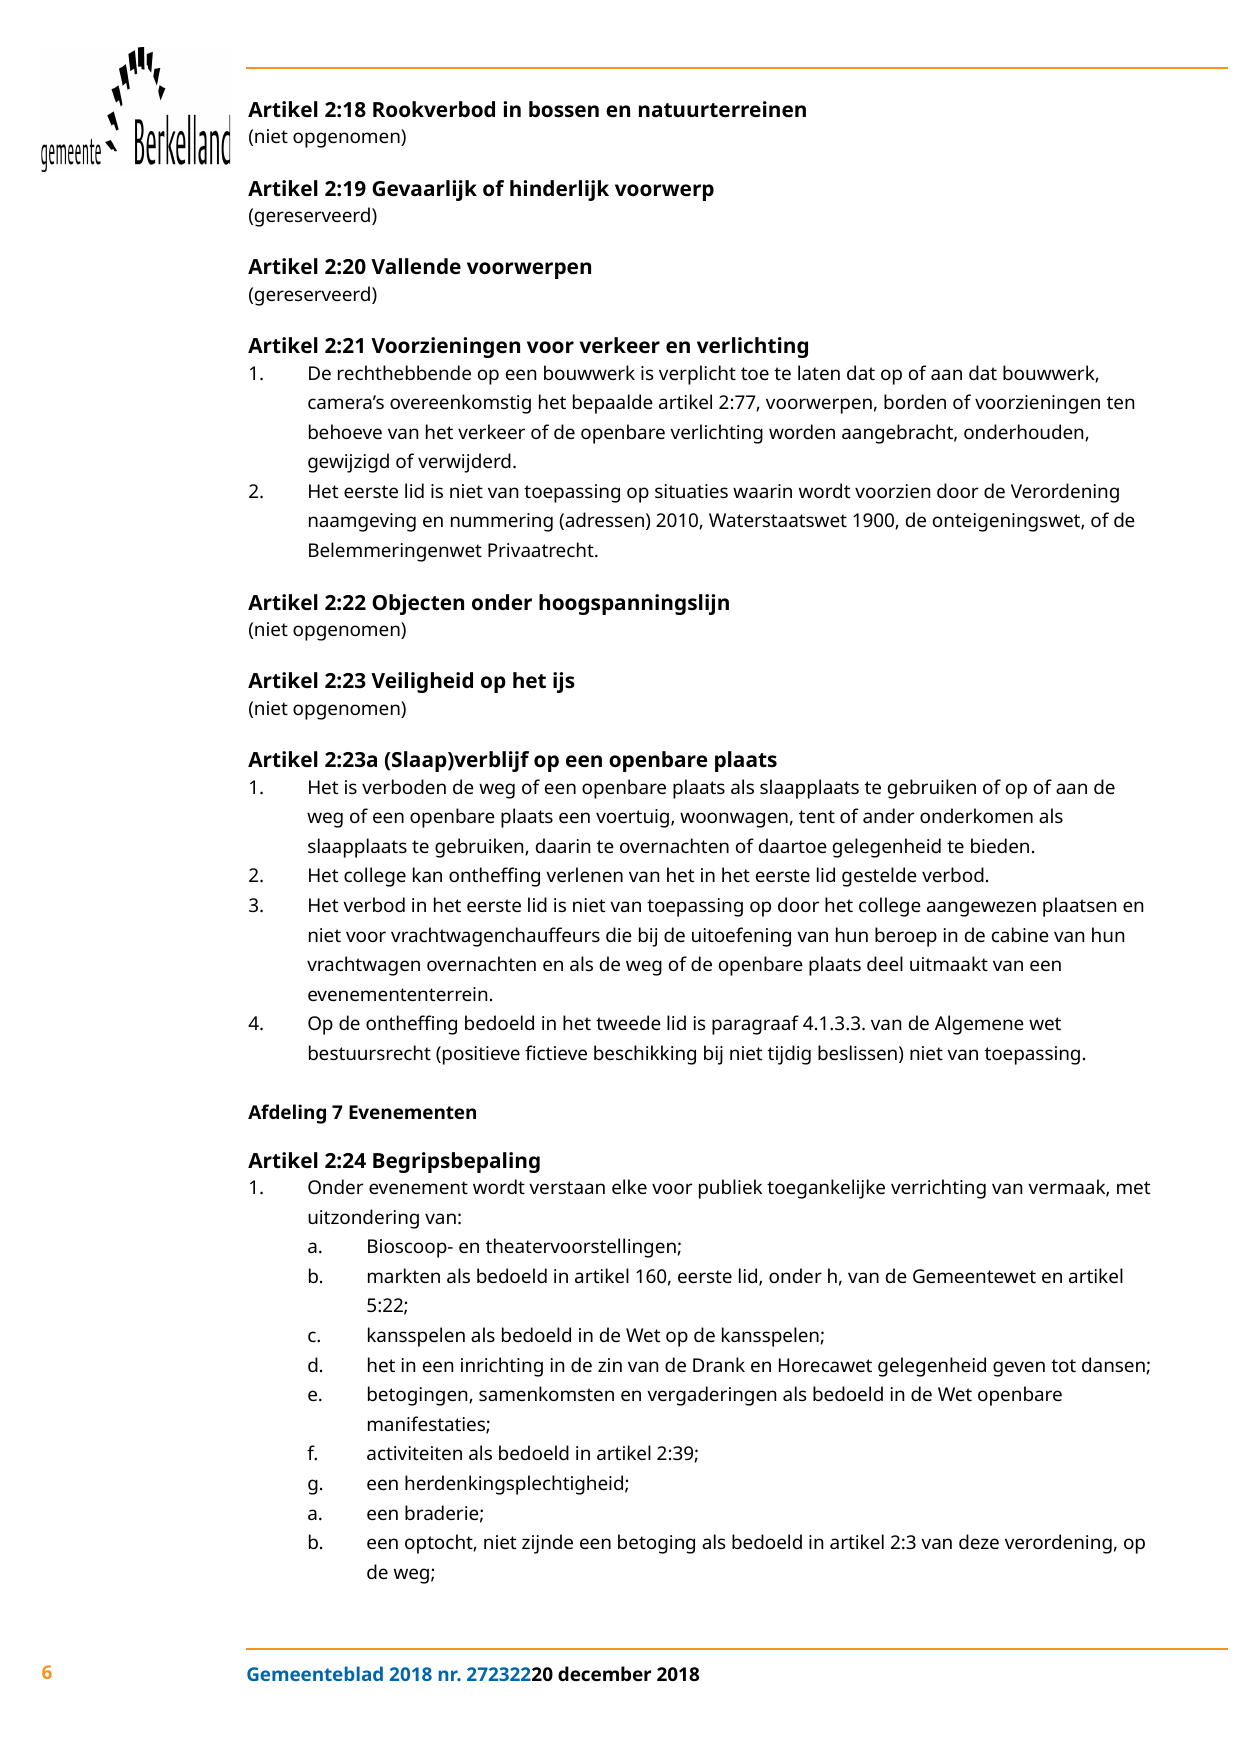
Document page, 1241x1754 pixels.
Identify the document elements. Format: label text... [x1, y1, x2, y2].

list De rechthebbende op een bouwwerk is verplicht toe te laten dat op of aan dat bouwwerk, camera’s overeenkomstig het bepaalde artikel 2:77, voorwerpen, borden of voorzieningen ten behoeve van het verkeer of de openbare verlichting worden aangebracht, onderhouden, gewijzigd of verwijderd. [248, 360, 1152, 474]
text Artikel 2:21 Voorzieningen voor verkeer en verlichting [248, 331, 1152, 360]
text Afdeling 7 Evenementen [248, 1099, 1152, 1125]
text (gereserveerd) [248, 202, 1152, 228]
list Het verbod in het eerste lid is niet van toepassing op door het college aangewezen plaatsen en niet voor vrachtwagenchauffeurs die bij de uitoefening van hun beroep in de cabine van hun vrachtwagen overnachten en als de weg of de openbare plaats deel uitmaakt van een evenemententerrein. [248, 892, 1152, 1007]
list een braderie; [307, 1500, 1152, 1525]
list markten als bedoeld in artikel 160, eerste lid, onder h, van de Gemeentewet en artikel 5:22; [307, 1263, 1152, 1318]
list Op de ontheffing bedoeld in het tweede lid is paragraaf 4.1.3.3. van de Algemene wet bestuursrecht (positieve fictieve beschikking bij niet tijdig beslissen) niet van toepassing. [248, 1011, 1152, 1066]
list een optocht, niet zijnde een betoging als bedoeld in artikel 2:3 van deze verordening, op de weg; [307, 1529, 1152, 1584]
text (niet opgenomen) [248, 616, 1152, 642]
text Artikel 2:20 Vallende voorwerpen [248, 252, 1152, 281]
list het in een inrichting in de zin van de Drank en Horecawet gelegenheid geven tot dansen; [307, 1352, 1152, 1377]
list betogingen, samenkomsten en vergaderingen als bedoeld in de Wet openbare manifestaties; [307, 1381, 1152, 1437]
text Artikel 2:24 Begripsbepaling [248, 1146, 1152, 1174]
text (niet opgenomen) [248, 695, 1152, 721]
picture [41, 47, 231, 172]
list activiteiten als bedoeld in artikel 2:39; [307, 1441, 1152, 1466]
list kansspelen als bedoeld in de Wet op de kansspelen; [307, 1322, 1152, 1348]
text (niet opgenomen) [248, 123, 1152, 149]
text Artikel 2:18 Rookverbod in bossen en natuurterreinen [248, 95, 1152, 123]
list een herdenkingsplechtigheid; [307, 1470, 1152, 1496]
list Onder evenement wordt verstaan elke voor publiek toegankelijke verrichting van vermaak, met uitzondering van: [248, 1174, 1152, 1229]
list Het college kan ontheffing verlenen van het in het eerste lid gestelde verbod. [248, 863, 1152, 888]
text Artikel 2:22 Objecten onder hoogspanningslijn [248, 588, 1152, 616]
text Artikel 2:23a (Slaap)verblijf op een openbare plaats [248, 745, 1152, 774]
text Artikel 2:19 Gevaarlijk of hinderlijk voorwerp [248, 174, 1152, 202]
list Het is verboden de weg of een openbare plaats als slaapplaats te gebruiken of op of aan de weg of een openbare plaats een voertuig, woonwagen, tent of ander onderkomen als slaapplaats te gebruiken, daarin te overnachten of daartoe gelegenheid te bieden. [248, 774, 1152, 859]
list Het eerste lid is niet van toepassing op situaties waarin wordt voorzien door de Verordening naamgeving en nummering (adressen) 2010, Waterstaatswet 1900, de onteigeningswet, of de Belemmeringenwet Privaatrecht. [248, 478, 1152, 563]
text Artikel 2:23 Veiligheid op het ijs [248, 667, 1152, 695]
list Bioscoop- en theatervoorstellingen; [307, 1233, 1152, 1259]
text (gereserveerd) [248, 281, 1152, 307]
